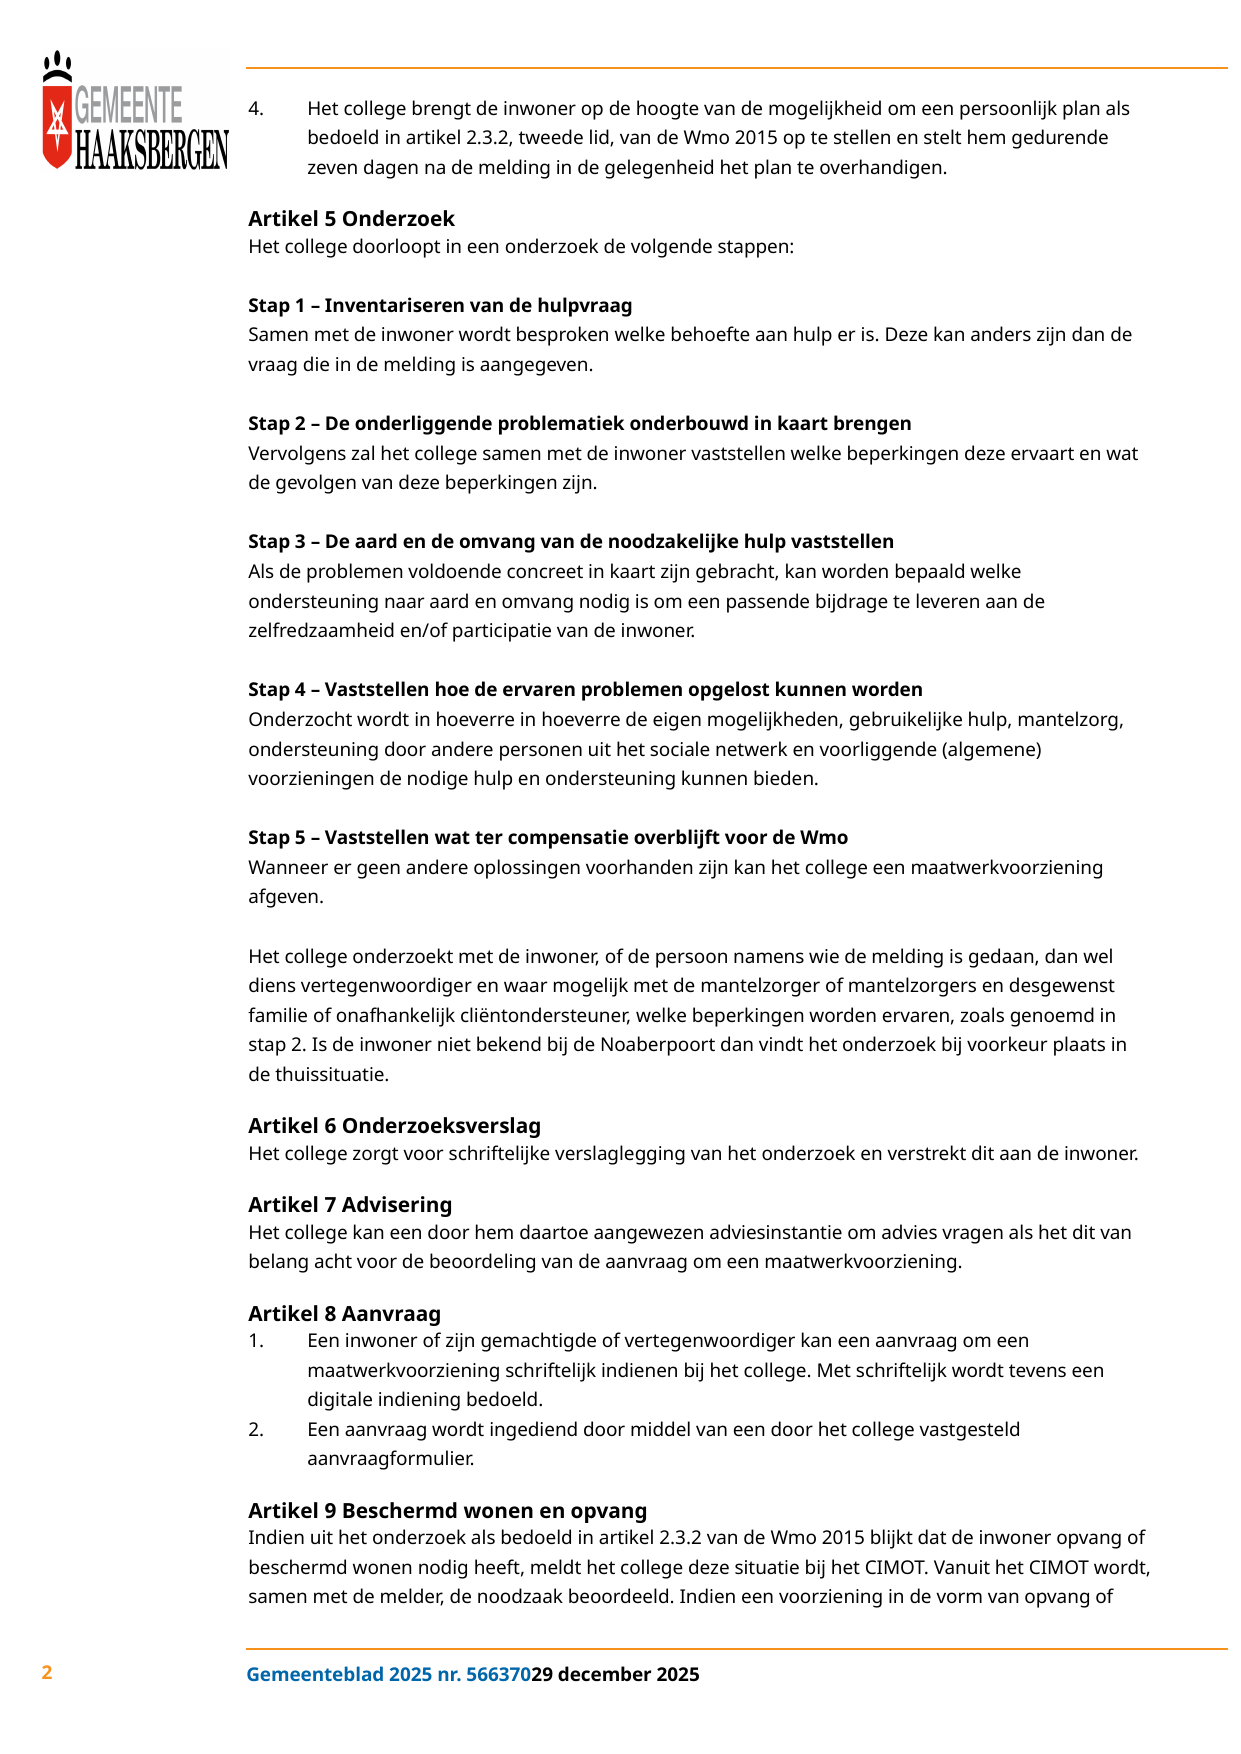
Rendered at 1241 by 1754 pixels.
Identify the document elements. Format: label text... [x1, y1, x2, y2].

text Artikel 5 Onderzoek [248, 204, 1152, 233]
text Artikel 9 Beschermd wonen en opvang [248, 1496, 1152, 1524]
text Wanneer er geen andere oplossingen voorhanden zijn kan het college een maatwerkvoorziening afgeven. [248, 854, 1152, 909]
text Indien uit het onderzoek als bedoeld in artikel 2.3.2 van de Wmo 2015 blijkt dat de inwoner opvang of beschermd wonen nodig heeft, meldt het college deze situatie bij het CIMOT. Vanuit het CIMOT wordt, samen met de melder, de noodzaak beoordeeld. Indien een voorziening in de vorm van opvang of [248, 1524, 1152, 1609]
text Vervolgens zal het college samen met de inwoner vaststellen welke beperkingen deze ervaart en wat de gevolgen van deze beperkingen zijn. [248, 440, 1152, 495]
text Het college doorloopt in een onderzoek de volgende stappen: [248, 233, 1152, 258]
text Onderzocht wordt in hoeverre in hoeverre de eigen mogelijkheden, gebruikelijke hulp, mantelzorg, ondersteuning door andere personen uit het sociale netwerk en voorliggende (algemene) voorzieningen de nodige hulp en ondersteuning kunnen bieden. [248, 706, 1152, 791]
text Het college onderzoekt met de inwoner, of de persoon namens wie de melding is gedaan, dan wel diens vertegenwoordiger en waar mogelijk met de mantelzorger of mantelzorgers en desgewenst familie of onafhankelijk cliëntondersteuner, welke beperkingen worden ervaren, zoals genoemd in stap 2. Is de inwoner niet bekend bij de Noaberpoort dan vindt het onderzoek bij voorkeur plaats in de thuissituatie. [248, 943, 1152, 1087]
text Het college zorgt voor schriftelijke verslaglegging van het onderzoek en verstrekt dit aan de inwoner. [248, 1140, 1152, 1166]
text Artikel 8 Aanvraag [248, 1299, 1152, 1327]
text Stap 3 – De aard en de omvang van de noodzakelijke hulp vaststellen [248, 529, 1152, 554]
text Stap 2 – De onderliggende problematiek onderbouwd in kaart brengen [248, 410, 1152, 436]
list Een aanvraag wordt ingediend door middel van een door het college vastgesteld aanvraagformulier. [248, 1416, 1152, 1471]
text Artikel 6 Onderzoeksverslag [248, 1112, 1152, 1140]
text Artikel 7 Advisering [248, 1190, 1152, 1219]
list Een inwoner of zijn gemachtigde of vertegenwoordiger kan een aanvraag om een maatwerkvoorziening schriftelijk indienen bij het college. Met schriftelijk wordt tevens een digitale indiening bedoeld. [248, 1327, 1152, 1412]
list Het college brengt de inwoner op de hoogte van de mogelijkheid om een persoonlijk plan als bedoeld in artikel 2.3.2, tweede lid, van de Wmo 2015 op te stellen en stelt hem gedurende zeven dagen na de melding in de gelegenheid het plan te overhandigen. [248, 95, 1152, 180]
text Stap 5 – Vaststellen wat ter compensatie overblijft voor de Wmo [248, 824, 1152, 850]
text Als de problemen voldoende concreet in kaart zijn gebracht, kan worden bepaald welke ondersteuning naar aard en omvang nodig is om een passende bijdrage te leveren aan de zelfredzaamheid en/of participatie van de inwoner. [248, 558, 1152, 643]
text Het college kan een door hem daartoe aangewezen adviesinstantie om advies vragen als het dit van belang acht voor de beoordeling van de aanvraag om een maatwerkvoorziening. [248, 1219, 1152, 1274]
picture [41, 47, 231, 172]
text Samen met de inwoner wordt besproken welke behoefte aan hulp er is. Deze kan anders zijn dan de vraag die in de melding is aangegeven. [248, 322, 1152, 377]
text Stap 4 – Vaststellen hoe de ervaren problemen opgelost kunnen worden [248, 677, 1152, 702]
text Stap 1 – Inventariseren van de hulpvraag [248, 292, 1152, 318]
